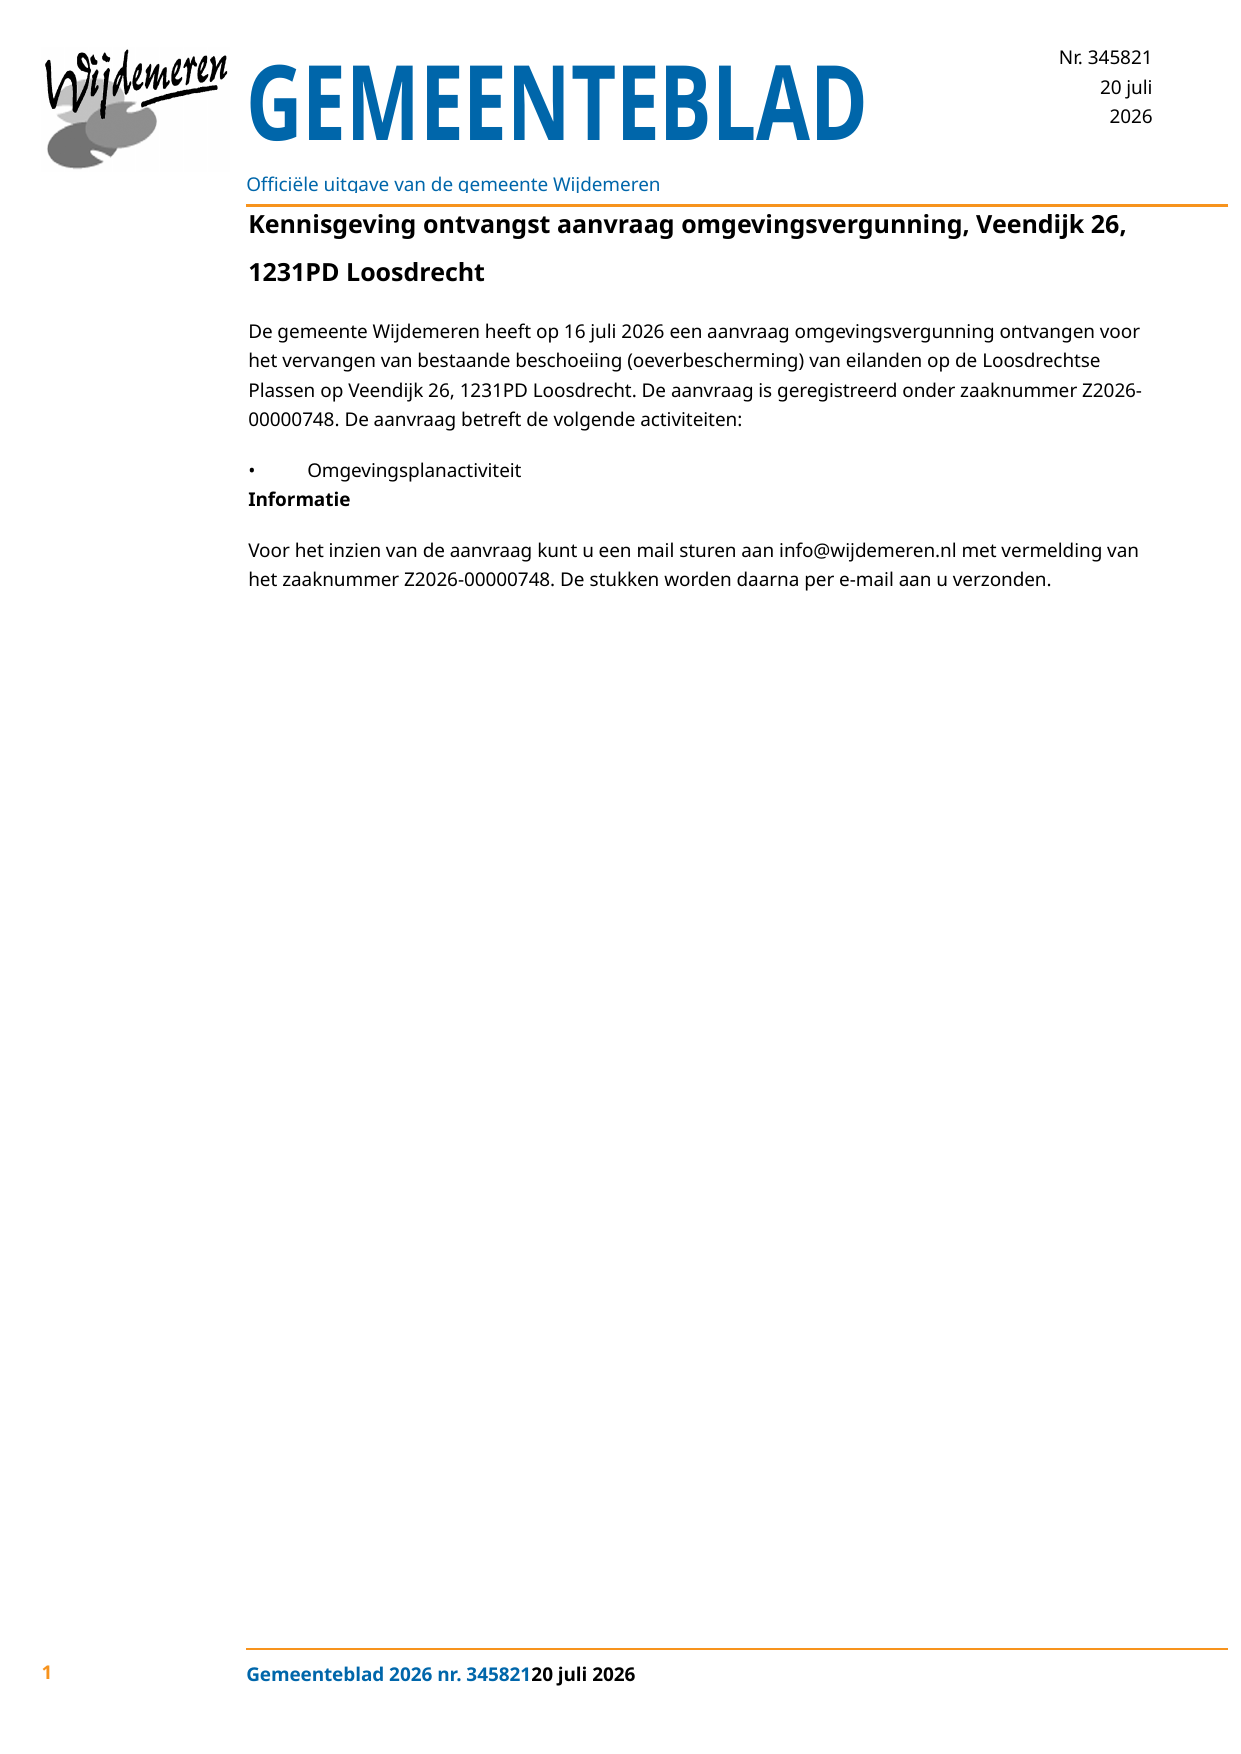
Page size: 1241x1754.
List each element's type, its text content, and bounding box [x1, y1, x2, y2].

picture [41, 47, 231, 172]
text De gemeente Wijdemeren heeft op 16 juli 2026 een aanvraag omgevingsvergunning ontvangen voor het vervangen van bestaande beschoeiing (oeverbescherming) van eilanden op de Loosdrechtse Plassen op Veendijk 26, 1231PD Loosdrecht. De aanvraag is geregistreerd onder zaaknummer Z2026-00000748. De aanvraag betreft de volgende activiteiten: [248, 318, 1152, 432]
text Kennisgeving ontvangst aanvraag omgevingsvergunning, Veendijk 26, 1231PD Loosdrecht [248, 207, 1152, 288]
text Informatie [248, 487, 1152, 512]
text Voor het inzien van de aanvraag kunt u een mail sturen aan info@wijdemeren.nl met vermelding van het zaaknummer Z2026-00000748. De stukken worden daarna per e-mail aan u verzonden. [248, 537, 1152, 592]
list Omgevingsplanactiviteit [248, 457, 1152, 483]
